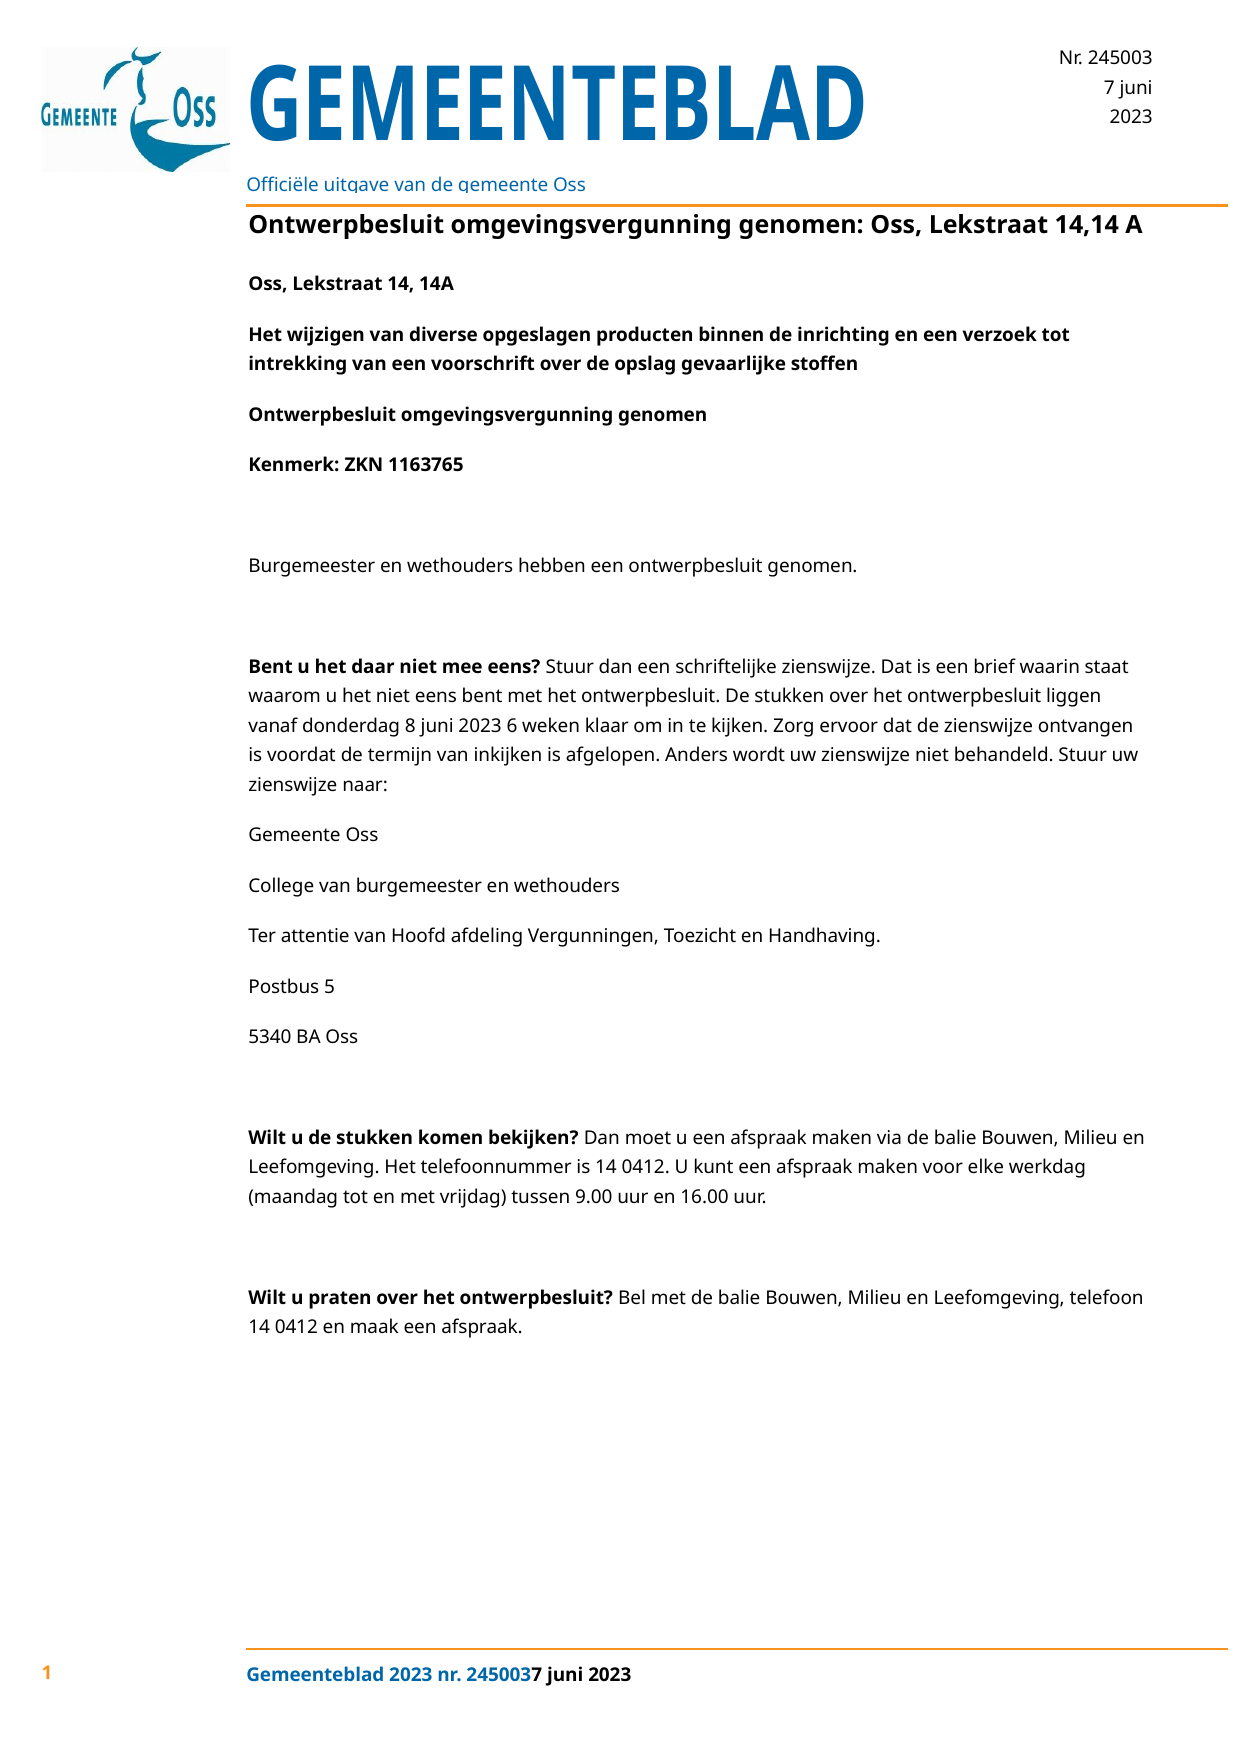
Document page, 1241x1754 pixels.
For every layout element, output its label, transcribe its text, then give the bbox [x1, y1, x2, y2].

text Kenmerk: ZKN 1163765 [248, 451, 1152, 477]
text Wilt u praten over het ontwerpbesluit? Bel met de balie Bouwen, Milieu en Leefomgeving, telefoon 14 0412 en maak een afspraak. [248, 1284, 1152, 1339]
text Ontwerpbesluit omgevingsvergunning genomen: Oss, Lekstraat 14,14 A [248, 207, 1152, 241]
text Bent u het daar niet mee eens? Stuur dan een schriftelijke zienswijze. Dat is een brief waarin staat waarom u het niet eens bent met het ontwerpbesluit. De stukken over het ontwerpbesluit liggen vanaf donderdag 8 juni 2023 6 weken klaar om in te kijken. Zorg ervoor dat de zienswijze ontvangen is voordat de termijn van inkijken is afgelopen. Anders wordt uw zienswijze niet behandeld. Stuur uw zienswijze naar: [248, 653, 1152, 797]
text College van burgemeester en wethouders [248, 872, 1152, 898]
text Het wijzigen van diverse opgeslagen producten binnen de inrichting en een verzoek tot intrekking van een voorschrift over de opslag gevaarlijke stoffen [248, 321, 1152, 376]
text Postbus 5 [248, 973, 1152, 998]
picture [41, 47, 231, 172]
text Burgemeester en wethouders hebben een ontwerpbesluit genomen. [248, 552, 1152, 578]
text Ter attentie van Hoofd afdeling Vergunningen, Toezicht en Handhaving. [248, 922, 1152, 948]
text Wilt u de stukken komen bekijken? Dan moet u een afspraak maken via de balie Bouwen, Milieu en Leefomgeving. Het telefoonnummer is 14 0412. U kunt een afspraak maken voor elke werkdag (maandag tot en met vrijdag) tussen 9.00 uur en 16.00 uur. [248, 1124, 1152, 1209]
text Oss, Lekstraat 14, 14A [248, 270, 1152, 296]
text Ontwerpbesluit omgevingsvergunning genomen [248, 401, 1152, 426]
text Gemeente Oss [248, 822, 1152, 847]
text 5340 BA Oss [248, 1023, 1152, 1049]
